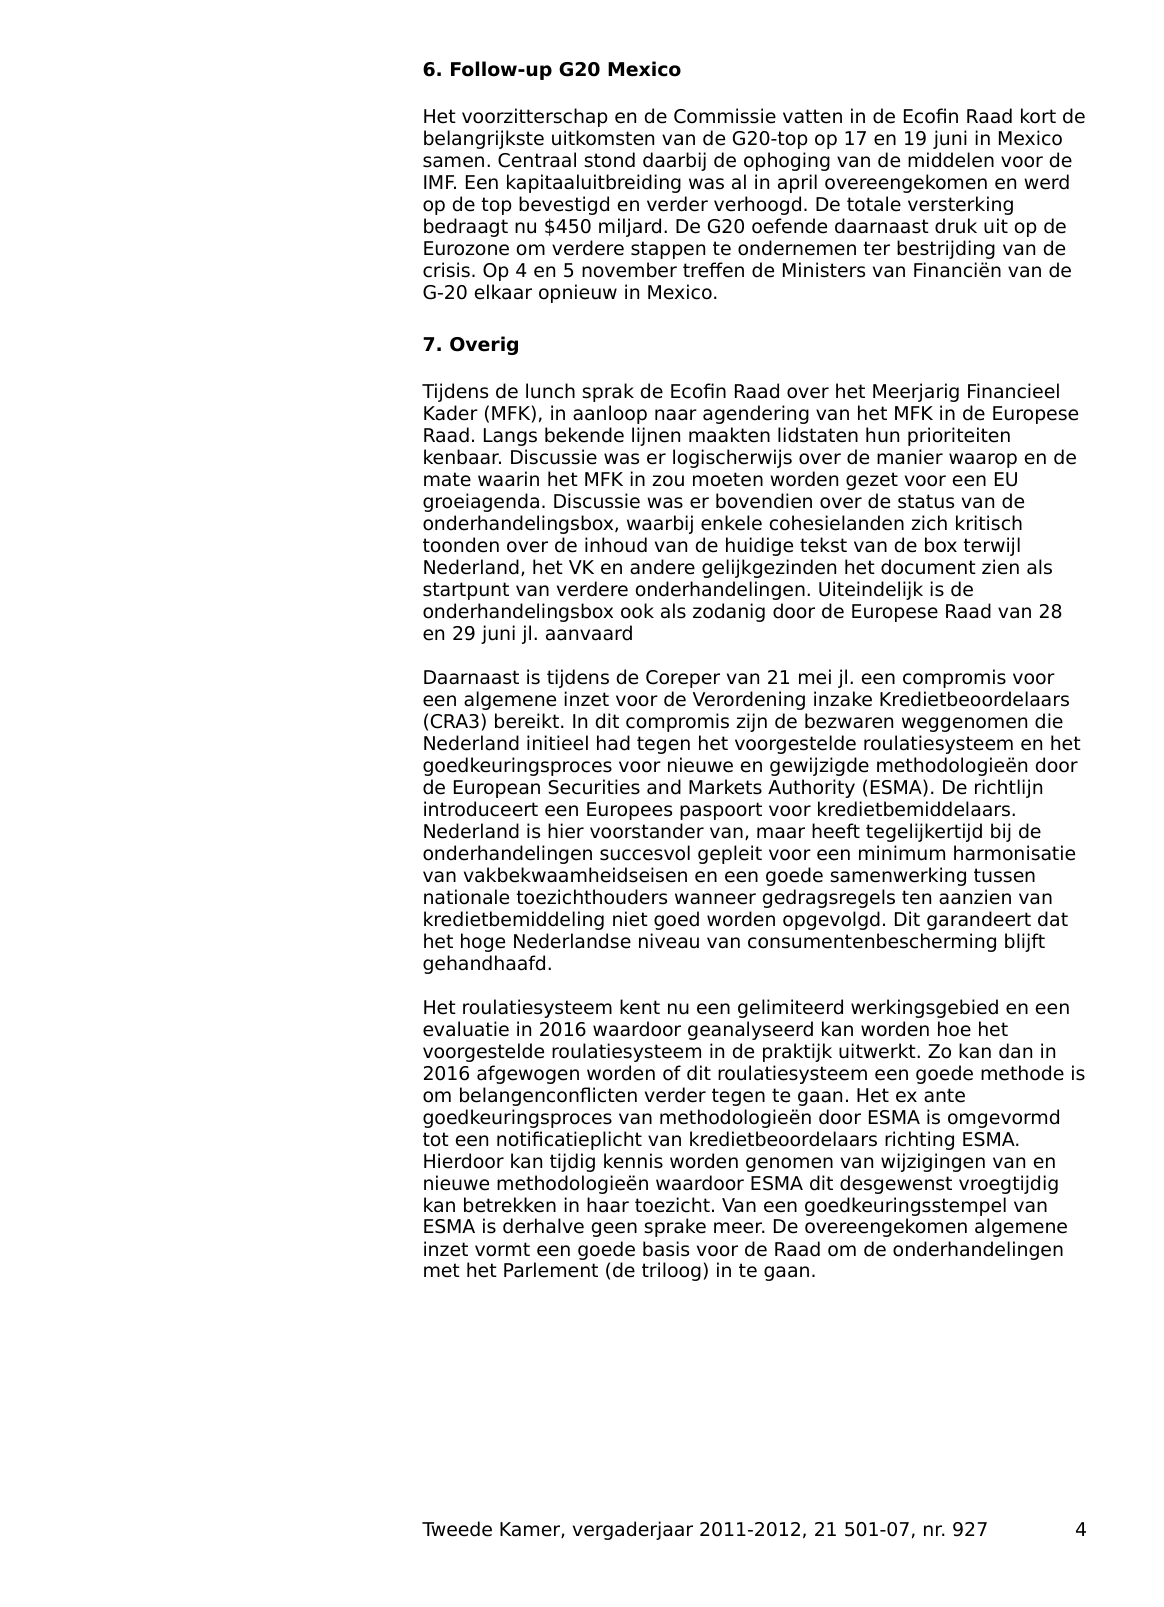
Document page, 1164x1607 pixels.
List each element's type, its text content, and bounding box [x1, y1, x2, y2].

subtitle 6. Follow-up G20 Mexico [422, 59, 1087, 81]
text Daarnaast is tijdens de Coreper van 21 mei jl. een compromis voor een algemene inzet voor de Verordening inzake Kredietbeoordelaars (CRA3) bereikt. In dit compromis zijn de bezwaren weggenomen die Nederland initieel had tegen het voorgestelde roulatiesysteem en het goedkeuringsproces voor nieuwe en gewijzigde methodologieën door de European Securities and Markets Authority (ESMA). De richtlijn introduceert een Europees paspoort voor kredietbemiddelaars. Nederland is hier voorstander van, maar heeft tegelijkertijd bij de onderhandelingen succesvol gepleit voor een minimum harmonisatie van vakbekwaamheidseisen en een goede samenwerking tussen nationale toezichthouders wanneer gedragsregels ten aanzien van kredietbemiddeling niet goed worden opgevolgd. Dit garandeert dat het hoge Nederlandse niveau van consumentenbescherming blijft gehandhaafd. [422, 667, 1087, 974]
text Het roulatiesysteem kent nu een gelimiteerd werkingsgebied en een evaluatie in 2016 waardoor geanalyseerd kan worden hoe het voorgestelde roulatiesysteem in de praktijk uitwerkt. Zo kan dan in 2016 afgewogen worden of dit roulatiesysteem een goede methode is om belangenconflicten verder tegen te gaan. Het ex ante goedkeuringsproces van methodologieën door ESMA is omgevormd tot een notificatieplicht van kredietbeoordelaars richting ESMA. Hierdoor kan tijdig kennis worden genomen van wijzigingen van en nieuwe methodologieën waardoor ESMA dit desgewenst vroegtijdig kan betrekken in haar toezicht. Van een goedkeuringsstempel van ESMA is derhalve geen sprake meer. De overeengekomen algemene inzet vormt een goede basis voor de Raad om de onderhandelingen met het Parlement (de triloog) in te gaan. [422, 997, 1087, 1282]
subtitle 7. Overig [422, 334, 1087, 356]
text Tijdens de lunch sprak de Ecofin Raad over het Meerjarig Financieel Kader (MFK), in aanloop naar agendering van het MFK in de Europese Raad. Langs bekende lijnen maakten lidstaten hun prioriteiten kenbaar. Discussie was er logischerwijs over de manier waarop en de mate waarin het MFK in zou moeten worden gezet voor een EU groeiagenda. Discussie was er bovendien over de status van de onderhandelingsbox, waarbij enkele cohesielanden zich kritisch toonden over de inhoud van de huidige tekst van de box terwijl Nederland, het VK en andere gelijkgezinden het document zien als startpunt van verdere onderhandelingen. Uiteindelijk is de onderhandelingsbox ook als zodanig door de Europese Raad van 28 en 29 juni jl. aanvaard [422, 381, 1087, 644]
text Het voorzitterschap en de Commissie vatten in de Ecofin Raad kort de belangrijkste uitkomsten van de G20-top op 17 en 19 juni in Mexico samen. Centraal stond daarbij de ophoging van de middelen voor de IMF. Een kapitaaluitbreiding was al in april overeengekomen en werd op de top bevestigd en verder verhoogd. De totale versterking bedraagt nu $450 miljard. De G20 oefende daarnaast druk uit op de Eurozone om verdere stappen te ondernemen ter bestrijding van de crisis. Op 4 en 5 november treffen de Ministers van Financiën van de G-20 elkaar opnieuw in Mexico. [422, 106, 1087, 304]
